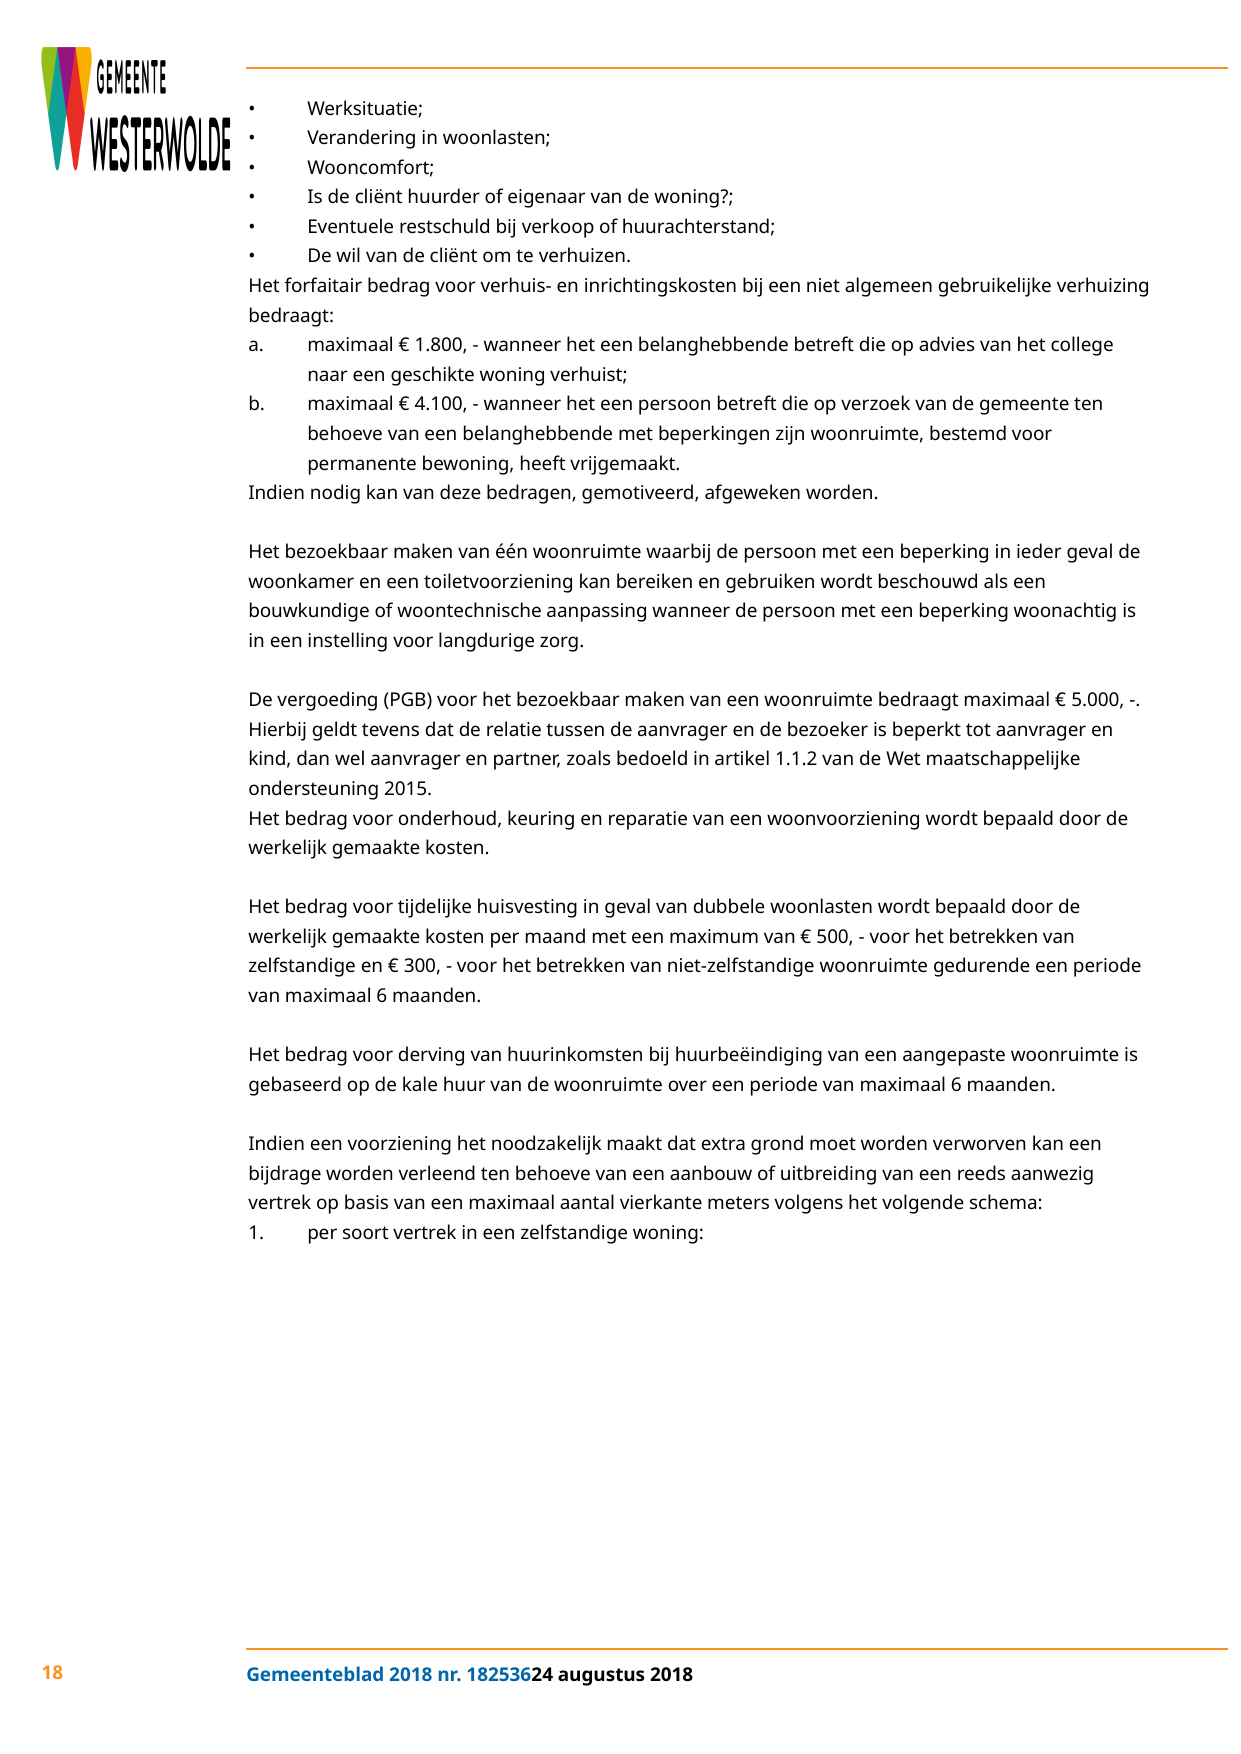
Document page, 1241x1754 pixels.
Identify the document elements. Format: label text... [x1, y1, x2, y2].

text De vergoeding (PGB) voor het bezoekbaar maken van een woonruimte bedraagt maximaal € 5.000, -. Hierbij geldt tevens dat de relatie tussen de aanvrager en de bezoeker is beperkt tot aanvrager en kind, dan wel aanvrager en partner, zoals bedoeld in artikel 1.1.2 van de Wet maatschappelijke ondersteuning 2015. [248, 686, 1152, 801]
text Indien een voorziening het noodzakelijk maakt dat extra grond moet worden verworven kan een bijdrage worden verleend ten behoeve van een aanbouw of uitbreiding van een reeds aanwezig vertrek op basis van een maximaal aantal vierkante meters volgens het volgende schema: [248, 1130, 1152, 1215]
list Eventuele restschuld bij verkoop of huurachterstand; [248, 213, 1152, 239]
list Werksituatie; [248, 95, 1152, 121]
list per soort vertrek in een zelfstandige woning: [248, 1219, 1152, 1245]
text Het bedrag voor derving van huurinkomsten bij huurbeëindiging van een aangepaste woonruimte is gebaseerd op de kale huur van de woonruimte over een periode van maximaal 6 maanden. [248, 1041, 1152, 1097]
text Het forfaitair bedrag voor verhuis- en inrichtingskosten bij een niet algemeen gebruikelijke verhuizing bedraagt: [248, 272, 1152, 328]
text Het bezoekbaar maken van één woonruimte waarbij de persoon met een beperking in ieder geval de woonkamer en een toiletvoorziening kan bereiken en gebruiken wordt beschouwd als een bouwkundige of woontechnische aanpassing wanneer de persoon met een beperking woonachtig is in een instelling voor langdurige zorg. [248, 538, 1152, 653]
text Het bedrag voor onderhoud, keuring en reparatie van een woonvoorziening wordt bepaald door de werkelijk gemaakte kosten. [248, 805, 1152, 860]
list Wooncomfort; [248, 154, 1152, 180]
list Verandering in woonlasten; [248, 124, 1152, 150]
text Het bedrag voor tijdelijke huisvesting in geval van dubbele woonlasten wordt bepaald door de werkelijk gemaakte kosten per maand met een maximum van € 500, - voor het betrekken van zelfstandige en € 300, - voor het betrekken van niet-zelfstandige woonruimte gedurende een periode van maximaal 6 maanden. [248, 893, 1152, 1008]
text Indien nodig kan van deze bedragen, gemotiveerd, afgeweken worden. [248, 479, 1152, 505]
list De wil van de cliënt om te verhuizen. [248, 243, 1152, 268]
picture [41, 47, 231, 172]
list Is de cliënt huurder of eigenaar van de woning?; [248, 183, 1152, 209]
list maximaal € 4.100, - wanneer het een persoon betreft die op verzoek van de gemeente ten behoeve van een belanghebbende met beperkingen zijn woonruimte, bestemd voor permanente bewoning, heeft vrijgemaakt. [248, 391, 1152, 476]
list maximaal € 1.800, - wanneer het een belanghebbende betreft die op advies van het college naar een geschikte woning verhuist; [248, 331, 1152, 387]
